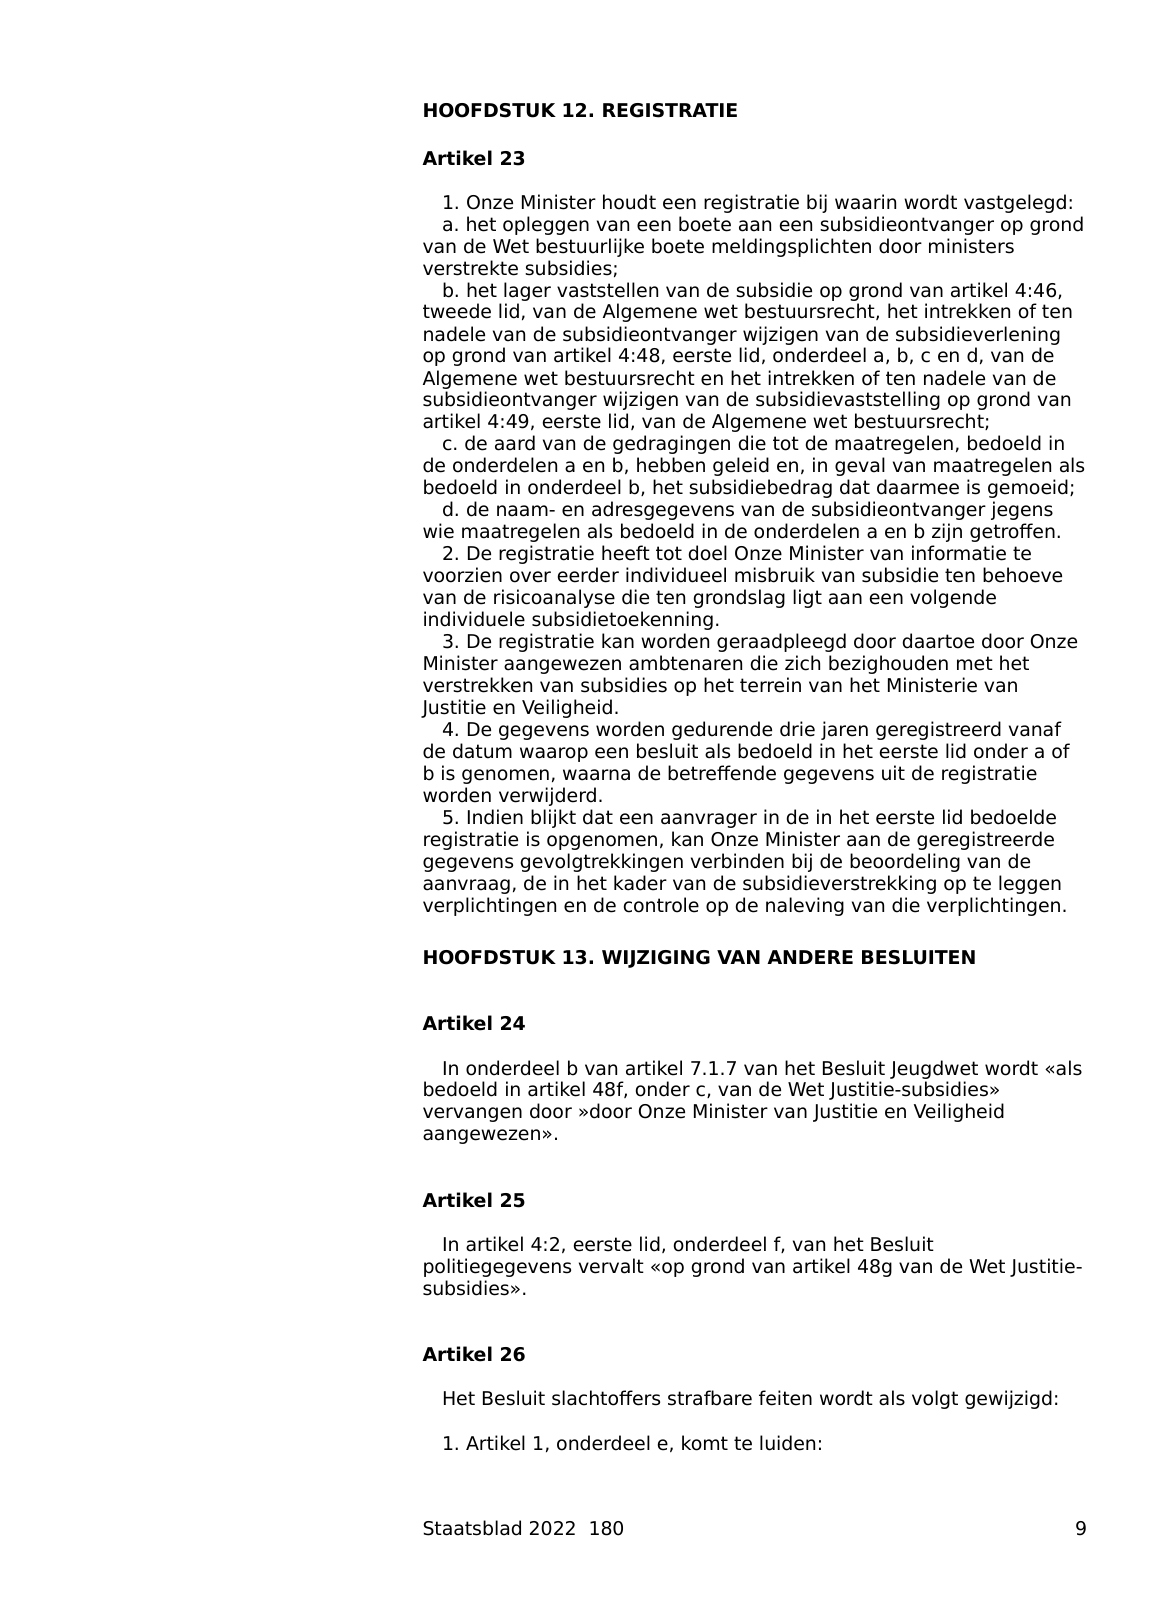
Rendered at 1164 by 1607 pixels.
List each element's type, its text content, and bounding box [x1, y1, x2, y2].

text In artikel 4:2, eerste lid, onderdeel f, van het Besluit politiegegevens vervalt «op grond van artikel 48g van de Wet Justitie-subsidies». [422, 1234, 1087, 1300]
text In onderdeel b van artikel 7.1.7 van het Besluit Jeugdwet wordt «als bedoeld in artikel 48f, onder c, van de Wet Justitie-subsidies» vervangen door »door Onze Minister van Justitie en Veiligheid aangewezen». [422, 1057, 1087, 1145]
text 2. De registratie heeft tot doel Onze Minister van informatie te voorzien over eerder individueel misbruik van subsidie ten behoeve van de risicoanalyse die ten grondslag ligt aan een volgende individuele subsidietoekenning. [422, 543, 1087, 631]
subtitle Artikel 24 [422, 1013, 1087, 1035]
subtitle HOOFDSTUK 13. WIJZIGING VAN ANDERE BESLUITEN [422, 947, 1087, 969]
text 3. De registratie kan worden geraadpleegd door daartoe door Onze Minister aangewezen ambtenaren die zich bezighouden met het verstrekken van subsidies op het terrein van het Ministerie van Justitie en Veiligheid. [422, 631, 1087, 719]
text d. de naam- en adresgegevens van de subsidieontvanger jegens wie maatregelen als bedoeld in de onderdelen a en b zijn getroffen. [422, 499, 1087, 543]
text 5. Indien blijkt dat een aanvrager in de in het eerste lid bedoelde registratie is opgenomen, kan Onze Minister aan de geregistreerde gegevens gevolgtrekkingen verbinden bij de beoordeling van de aanvraag, de in het kader van de subsidieverstrekking op te leggen verplichtingen en de controle op de naleving van die verplichtingen. [422, 807, 1087, 917]
text 1. Onze Minister houdt een registratie bij waarin wordt vastgelegd: [422, 192, 1087, 213]
subtitle Artikel 26 [422, 1344, 1087, 1366]
text 4. De gegevens worden gedurende drie jaren geregistreerd vanaf de datum waarop een besluit als bedoeld in het eerste lid onder a of b is genomen, waarna de betreffende gegevens uit de registratie worden verwijderd. [422, 719, 1087, 807]
text 1. Artikel 1, onderdeel e, komt te luiden: [422, 1432, 1087, 1454]
subtitle Artikel 23 [422, 147, 1087, 169]
text a. het opleggen van een boete aan een subsidieontvanger op grond van de Wet bestuurlijke boete meldingsplichten door ministers verstrekte subsidies; [422, 213, 1087, 279]
subtitle Artikel 25 [422, 1190, 1087, 1212]
text c. de aard van de gedragingen die tot de maatregelen, bedoeld in de onderdelen a en b, hebben geleid en, in geval van maatregelen als bedoeld in onderdeel b, het subsidiebedrag dat daarmee is gemoeid; [422, 433, 1087, 499]
text b. het lager vaststellen van de subsidie op grond van artikel 4:46, tweede lid, van de Algemene wet bestuursrecht, het intrekken of ten nadele van de subsidieontvanger wijzigen van de subsidieverlening op grond van artikel 4:48, eerste lid, onderdeel a, b, c en d, van de Algemene wet bestuursrecht en het intrekken of ten nadele van de subsidieontvanger wijzigen van de subsidievaststelling op grond van artikel 4:49, eerste lid, van de Algemene wet bestuursrecht; [422, 279, 1087, 433]
subtitle HOOFDSTUK 12. REGISTRATIE [422, 100, 1087, 122]
text Het Besluit slachtoffers strafbare feiten wordt als volgt gewijzigd: [422, 1388, 1087, 1410]
